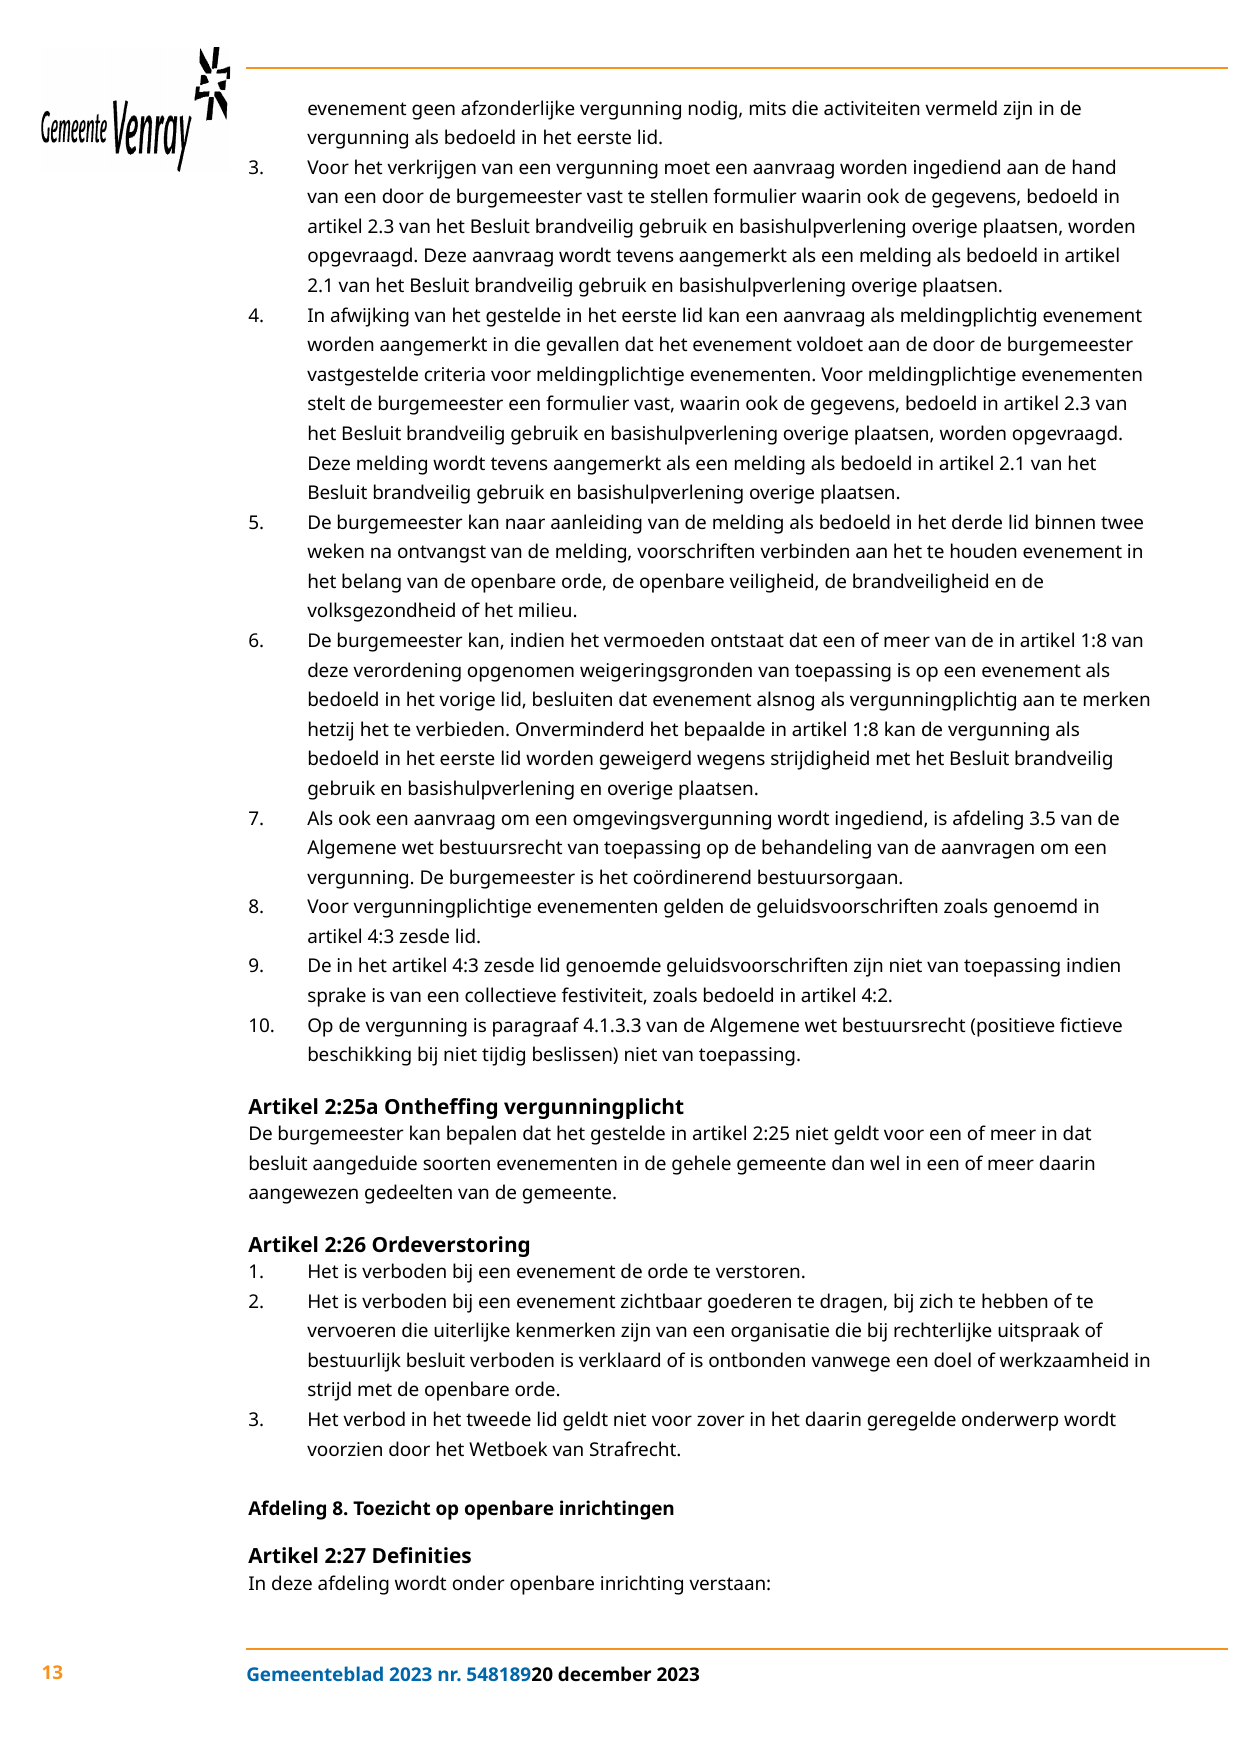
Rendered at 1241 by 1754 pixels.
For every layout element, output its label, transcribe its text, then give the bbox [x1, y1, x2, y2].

list Het verbod in het tweede lid geldt niet voor zover in het daarin geregelde onderwerp wordt voorzien door het Wetboek van Strafrecht. [248, 1406, 1152, 1462]
list Als ook een aanvraag om een omgevingsvergunning wordt ingediend, is afdeling 3.5 van de Algemene wet bestuursrecht van toepassing op de behandeling van de aanvragen om een vergunning. De burgemeester is het coördinerend bestuursorgaan. [248, 805, 1152, 890]
list Voor vergunningplichtige evenementen gelden de geluidsvoorschriften zoals genoemd in artikel 4:3 zesde lid. [248, 893, 1152, 949]
text De burgemeester kan bepalen dat het gestelde in artikel 2:25 niet geldt voor een of meer in dat besluit aangeduide soorten evenementen in de gehele gemeente dan wel in een of meer daarin aangewezen gedeelten van de gemeente. [248, 1120, 1152, 1205]
text Artikel 2:26 Ordeverstoring [248, 1230, 1152, 1258]
list Het is verboden bij een evenement de orde te verstoren. [248, 1258, 1152, 1284]
list De burgemeester kan, indien het vermoeden ontstaat dat een of meer van de in artikel 1:8 van deze verordening opgenomen weigeringsgronden van toepassing is op een evenement als bedoeld in het vorige lid, besluiten dat evenement alsnog als vergunningplichtig aan te merken hetzij het te verbieden. Onverminderd het bepaalde in artikel 1:8 kan de vergunning als bedoeld in het eerste lid worden geweigerd wegens strijdigheid met het Besluit brandveilig gebruik en basishulpverlening en overige plaatsen. [248, 627, 1152, 801]
list Voor het verkrijgen van een vergunning moet een aanvraag worden ingediend aan de hand van een door de burgemeester vast te stellen formulier waarin ook de gegevens, bedoeld in artikel 2.3 van het Besluit brandveilig gebruik en basishulpverlening overige plaatsen, worden opgevraagd. Deze aanvraag wordt tevens aangemerkt als een melding als bedoeld in artikel 2.1 van het Besluit brandveilig gebruik en basishulpverlening overige plaatsen. [248, 154, 1152, 298]
list In afwijking van het gestelde in het eerste lid kan een aanvraag als meldingplichtig evenement worden aangemerkt in die gevallen dat het evenement voldoet aan de door de burgemeester vastgestelde criteria voor meldingplichtige evenementen. Voor meldingplichtige evenementen stelt de burgemeester een formulier vast, waarin ook de gegevens, bedoeld in artikel 2.3 van het Besluit brandveilig gebruik en basishulpverlening overige plaatsen, worden opgevraagd. Deze melding wordt tevens aangemerkt als een melding als bedoeld in artikel 2.1 van het Besluit brandveilig gebruik en basishulpverlening overige plaatsen. [248, 302, 1152, 505]
picture [41, 47, 231, 172]
list Op de vergunning is paragraaf 4.1.3.3 van de Algemene wet bestuursrecht (positieve fictieve beschikking bij niet tijdig beslissen) niet van toepassing. [248, 1012, 1152, 1067]
list De burgemeester kan naar aanleiding van de melding als bedoeld in het derde lid binnen twee weken na ontvangst van de melding, voorschriften verbinden aan het te houden evenement in het belang van de openbare orde, de openbare veiligheid, de brandveiligheid en de volksgezondheid of het milieu. [248, 509, 1152, 623]
list Het is verboden bij een evenement zichtbaar goederen te dragen, bij zich te hebben of te vervoeren die uiterlijke kenmerken zijn van een organisatie die bij rechterlijke uitspraak of bestuurlijk besluit verboden is verklaard of is ontbonden vanwege een doel of werkzaamheid in strijd met de openbare orde. [248, 1288, 1152, 1402]
text Afdeling 8. Toezicht op openbare inrichtingen [248, 1495, 1152, 1521]
list evenement geen afzonderlijke vergunning nodig, mits die activiteiten vermeld zijn in de vergunning als bedoeld in het eerste lid. [248, 95, 1152, 150]
text Artikel 2:27 Definities [248, 1542, 1152, 1570]
text In deze afdeling wordt onder openbare inrichting verstaan: [248, 1570, 1152, 1596]
list De in het artikel 4:3 zesde lid genoemde geluidsvoorschriften zijn niet van toepassing indien sprake is van een collectieve festiviteit, zoals bedoeld in artikel 4:2. [248, 953, 1152, 1008]
text Artikel 2:25a Ontheffing vergunningplicht [248, 1092, 1152, 1120]
